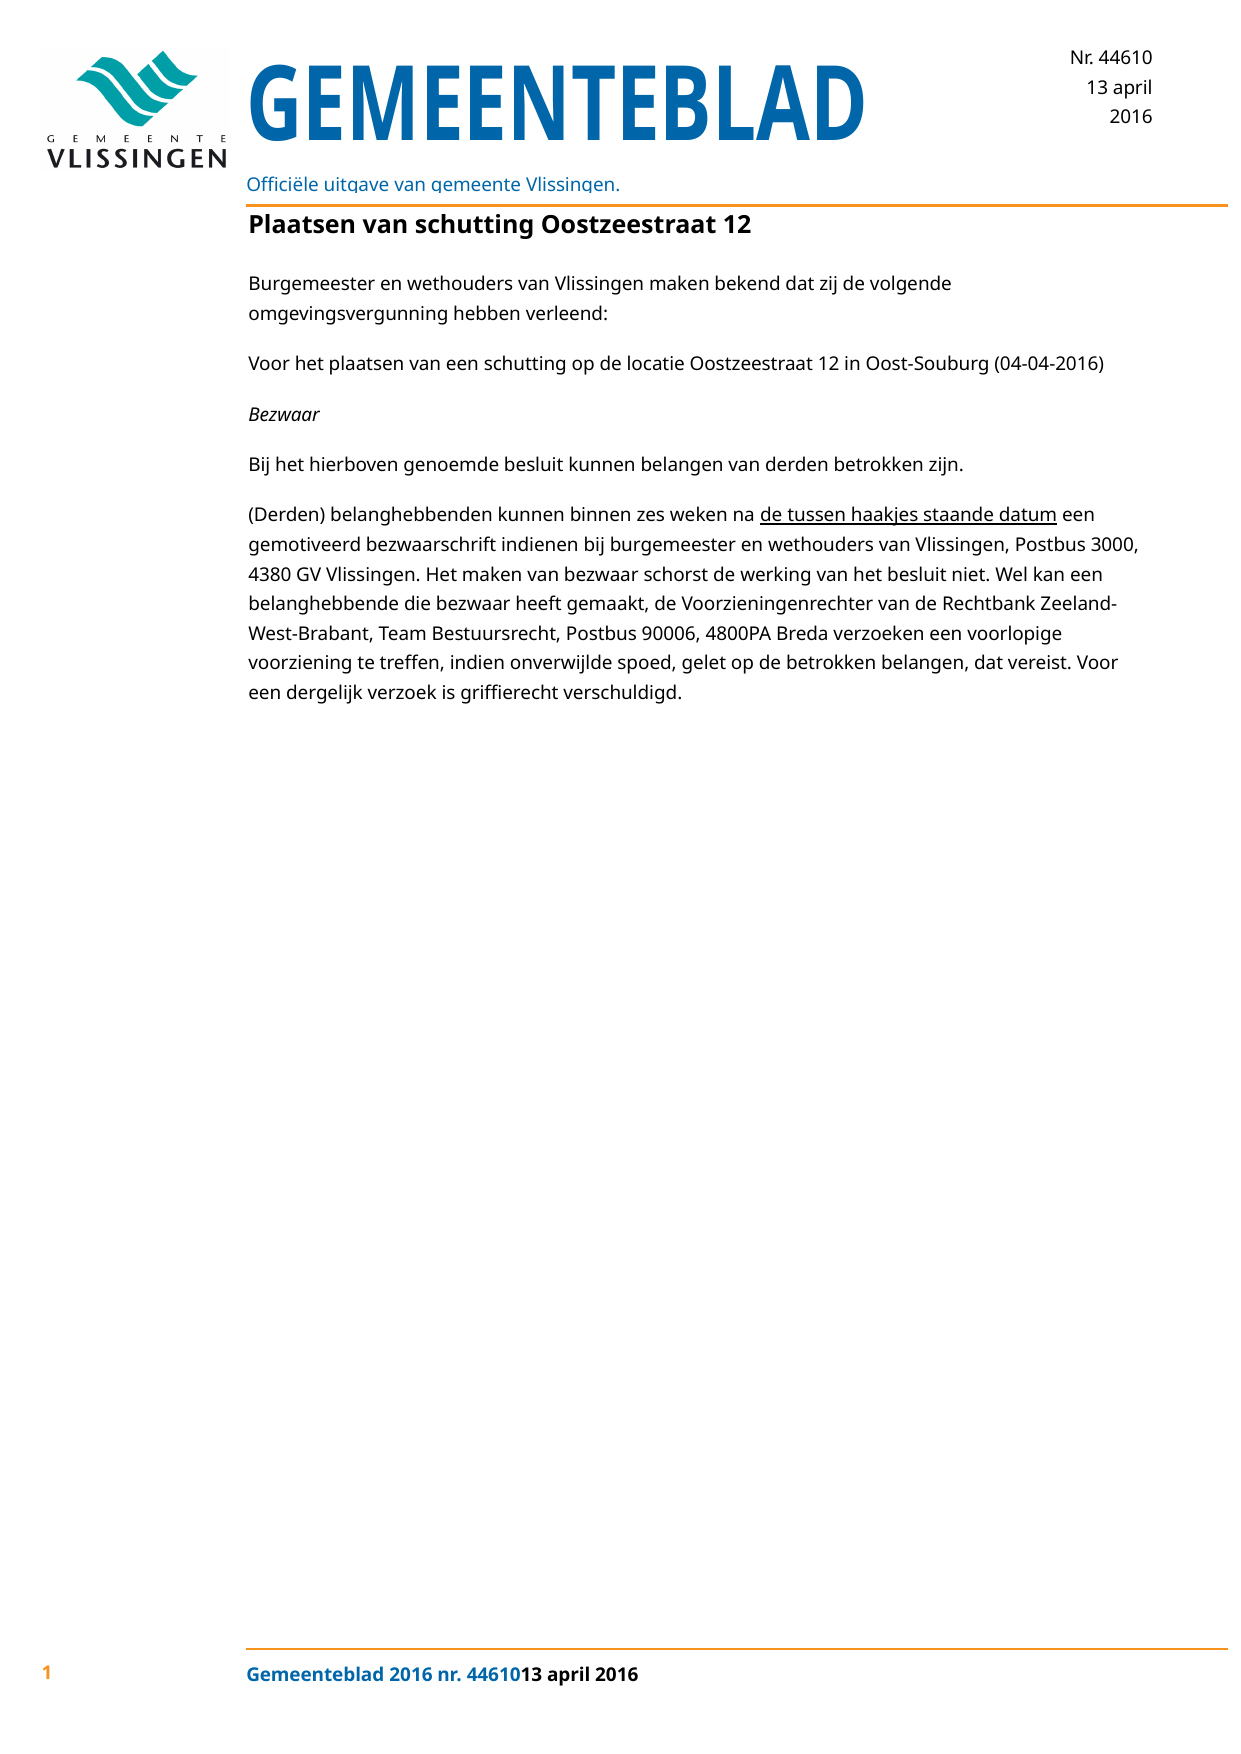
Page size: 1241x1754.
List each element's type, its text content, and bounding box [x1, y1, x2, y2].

text Bezwaar [248, 401, 1152, 426]
text Burgemeester en wethouders van Vlissingen maken bekend dat zij de volgende omgevingsvergunning hebben verleend: [248, 270, 1152, 326]
text Voor het plaatsen van een schutting op de locatie Oostzeestraat 12 in Oost-Souburg (04-04-2016) [248, 350, 1152, 376]
text Bij het hierboven genoemde besluit kunnen belangen van derden betrokken zijn. [248, 451, 1152, 477]
text (Derden) belanghebbenden kunnen binnen zes weken na de tussen haakjes staande datum een gemotiveerd bezwaarschrift indienen bij burgemeester en wethouders van Vlissingen, Postbus 3000, 4380 GV Vlissingen. Het maken van bezwaar schorst de werking van het besluit niet. Wel kan een belanghebbende die bezwaar heeft gemaakt, de Voorzieningenrechter van de Rechtbank Zeeland-West-Brabant, Team Bestuursrecht, Postbus 90006, 4800PA Breda verzoeken een voorlopige voorziening te treffen, indien onverwijlde spoed, gelet op de betrokken belangen, dat vereist. Voor een dergelijk verzoek is griffierecht verschuldigd. [248, 502, 1152, 705]
picture [41, 47, 231, 172]
text Plaatsen van schutting Oostzeestraat 12 [248, 207, 1152, 241]
